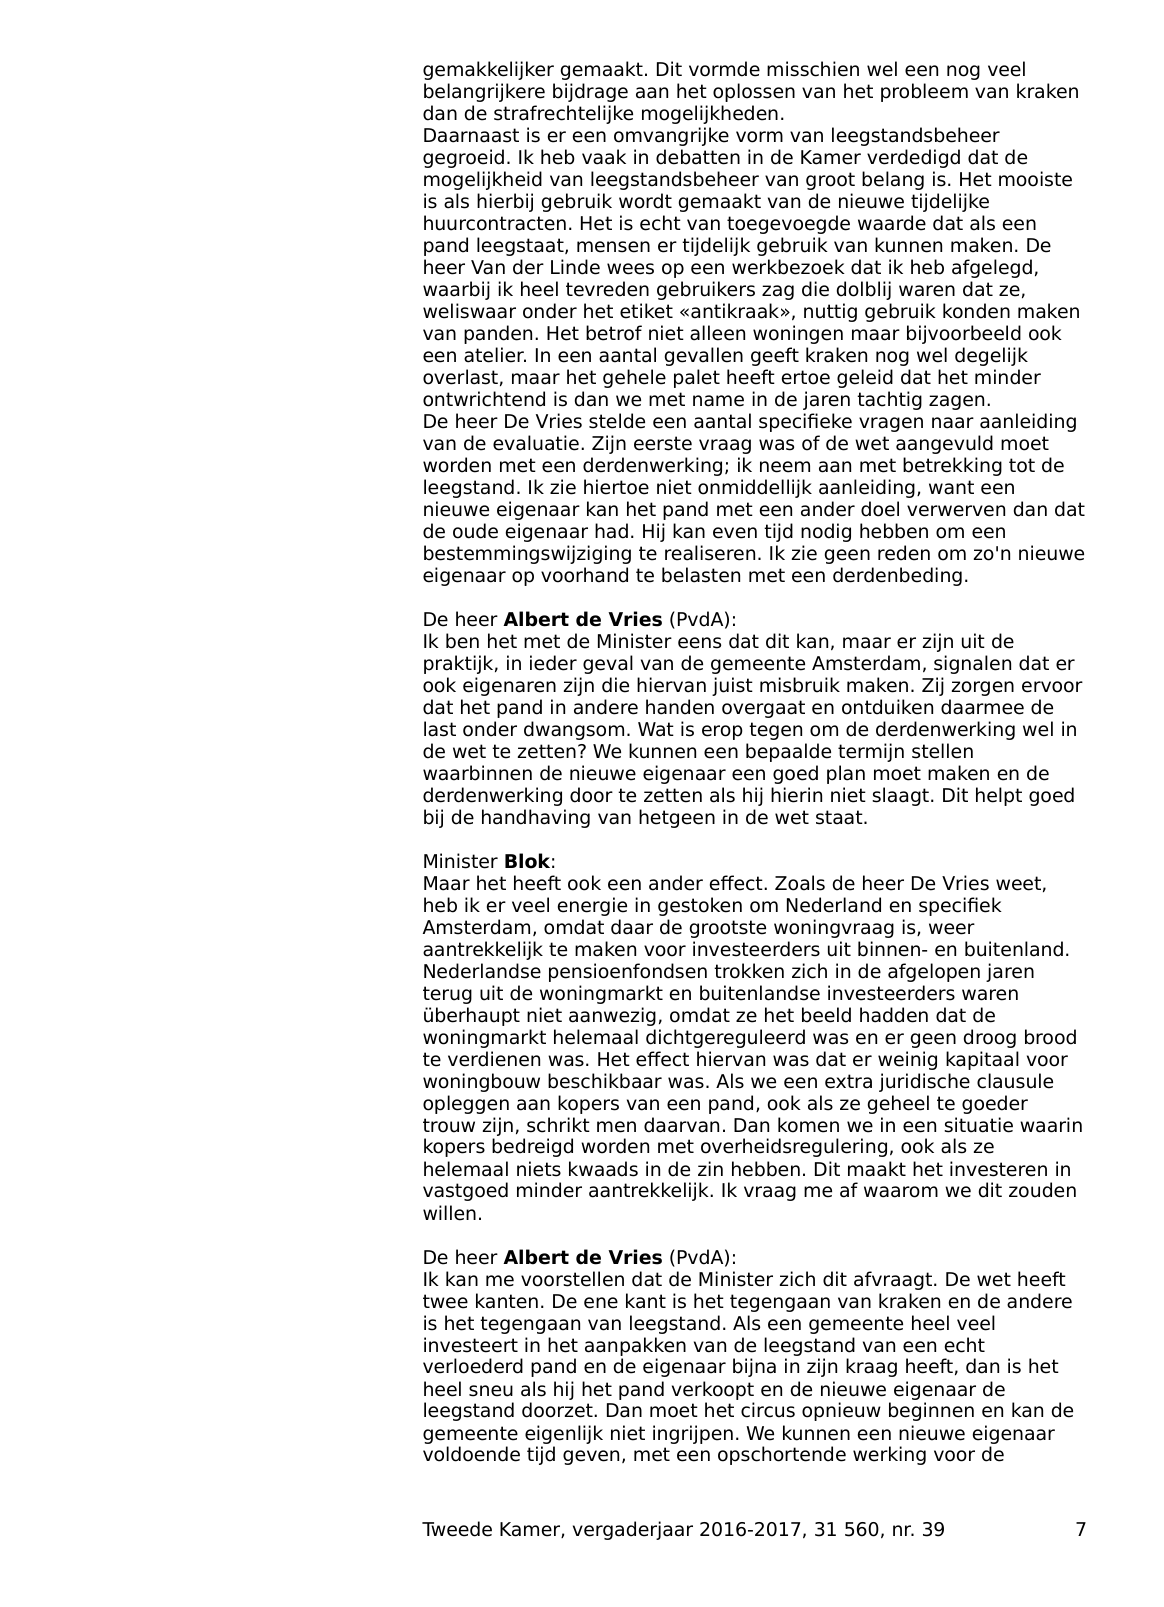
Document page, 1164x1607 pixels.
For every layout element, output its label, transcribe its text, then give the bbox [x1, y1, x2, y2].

text Maar het heeft ook een ander effect. Zoals de heer De Vries weet, heb ik er veel energie in gestoken om Nederland en specifiek Amsterdam, omdat daar de grootste woningvraag is, weer aantrekkelijk te maken voor investeerders uit binnen- en buitenland. Nederlandse pensioenfondsen trokken zich in de afgelopen jaren terug uit de woningmarkt en buitenlandse investeerders waren überhaupt niet aanwezig, omdat ze het beeld hadden dat de woningmarkt helemaal dichtgereguleerd was en er geen droog brood te verdienen was. Het effect hiervan was dat er weinig kapitaal voor woningbouw beschikbaar was. Als we een extra juridische clausule opleggen aan kopers van een pand, ook als ze geheel te goeder trouw zijn, schrikt men daarvan. Dan komen we in een situatie waarin kopers bedreigd worden met overheidsregulering, ook als ze helemaal niets kwaads in de zin hebben. Dit maakt het investeren in vastgoed minder aantrekkelijk. Ik vraag me af waarom we dit zouden willen. [422, 873, 1087, 1224]
text De heer Albert de Vries (PvdA): [422, 1247, 1087, 1268]
text De heer De Vries stelde een aantal specifieke vragen naar aanleiding van de evaluatie. Zijn eerste vraag was of de wet aangevuld moet worden met een derdenwerking; ik neem aan met betrekking tot de leegstand. Ik zie hiertoe niet onmiddellijk aanleiding, want een nieuwe eigenaar kan het pand met een ander doel verwerven dan dat de oude eigenaar had. Hij kan even tijd nodig hebben om een bestemmingswijziging te realiseren. Ik zie geen reden om zo'n nieuwe eigenaar op voorhand te belasten met een derdenbeding. [422, 411, 1087, 587]
text Minister Blok: [422, 851, 1087, 873]
text Daarnaast is er een omvangrijke vorm van leegstandsbeheer gegroeid. Ik heb vaak in debatten in de Kamer verdedigd dat de mogelijkheid van leegstandsbeheer van groot belang is. Het mooiste is als hierbij gebruik wordt gemaakt van de nieuwe tijdelijke huurcontracten. Het is echt van toegevoegde waarde dat als een pand leegstaat, mensen er tijdelijk gebruik van kunnen maken. De heer Van der Linde wees op een werkbezoek dat ik heb afgelegd, waarbij ik heel tevreden gebruikers zag die dolblij waren dat ze, weliswaar onder het etiket «antikraak», nuttig gebruik konden maken van panden. Het betrof niet alleen woningen maar bijvoorbeeld ook een atelier. In een aantal gevallen geeft kraken nog wel degelijk overlast, maar het gehele palet heeft ertoe geleid dat het minder ontwrichtend is dan we met name in de jaren tachtig zagen. [422, 125, 1087, 411]
text Ik ben het met de Minister eens dat dit kan, maar er zijn uit de praktijk, in ieder geval van de gemeente Amsterdam, signalen dat er ook eigenaren zijn die hiervan juist misbruik maken. Zij zorgen ervoor dat het pand in andere handen overgaat en ontduiken daarmee de last onder dwangsom. Wat is erop tegen om de derdenwerking wel in de wet te zetten? We kunnen een bepaalde termijn stellen waarbinnen de nieuwe eigenaar een goed plan moet maken en de derdenwerking door te zetten als hij hierin niet slaagt. Dit helpt goed bij de handhaving van hetgeen in de wet staat. [422, 631, 1087, 828]
text gemakkelijker gemaakt. Dit vormde misschien wel een nog veel belangrijkere bijdrage aan het oplossen van het probleem van kraken dan de strafrechtelijke mogelijkheden. [422, 59, 1087, 125]
text De heer Albert de Vries (PvdA): [422, 609, 1087, 631]
text Ik kan me voorstellen dat de Minister zich dit afvraagt. De wet heeft twee kanten. De ene kant is het tegengaan van kraken en de andere is het tegengaan van leegstand. Als een gemeente heel veel investeert in het aanpakken van de leegstand van een echt verloederd pand en de eigenaar bijna in zijn kraag heeft, dan is het heel sneu als hij het pand verkoopt en de nieuwe eigenaar de leegstand doorzet. Dan moet het circus opnieuw beginnen en kan de gemeente eigenlijk niet ingrijpen. We kunnen een nieuwe eigenaar voldoende tijd geven, met een opschortende werking voor de [422, 1268, 1087, 1466]
